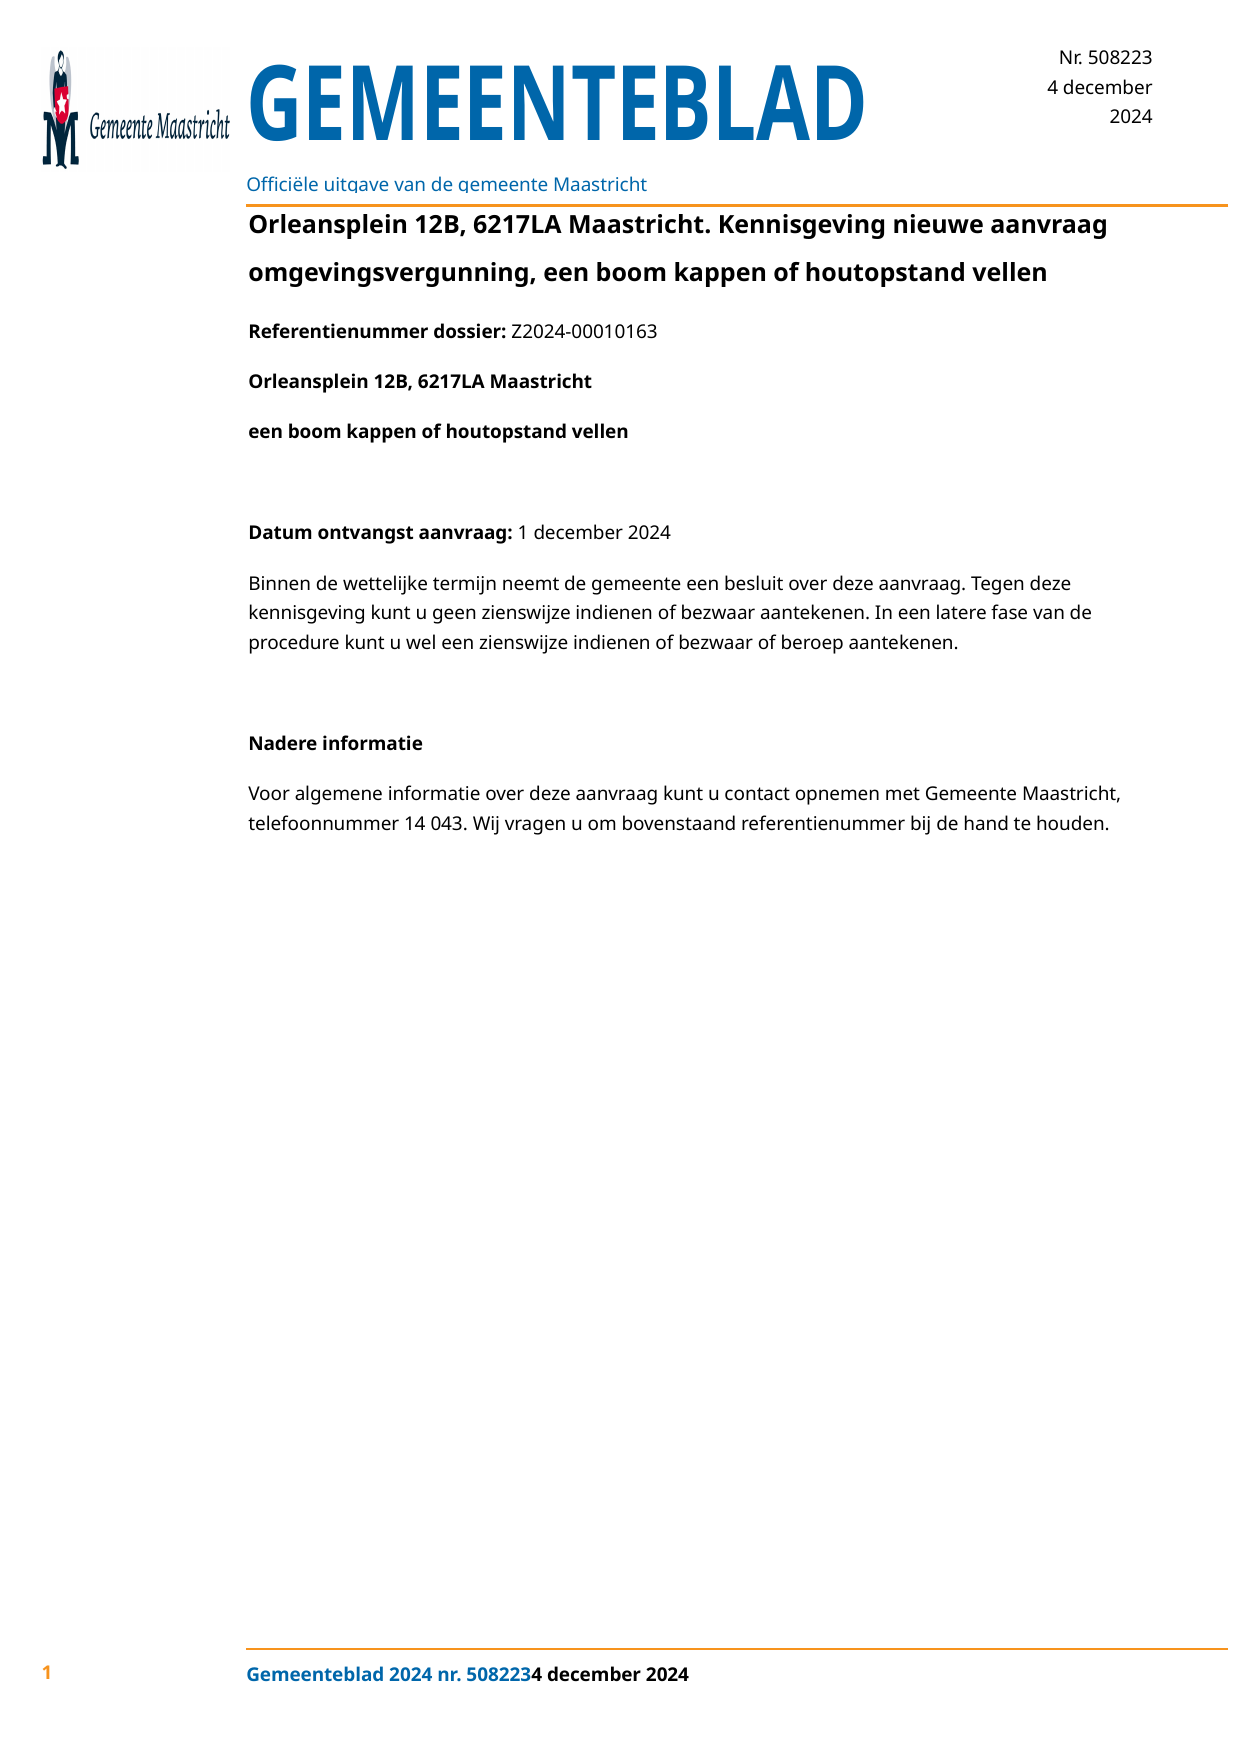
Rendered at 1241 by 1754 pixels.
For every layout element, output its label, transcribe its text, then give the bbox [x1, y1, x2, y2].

text Voor algemene informatie over deze aanvraag kunt u contact opnemen met Gemeente Maastricht, telefoonnummer 14 043. Wij vragen u om bovenstaand referentienummer bij de hand te houden. [248, 780, 1152, 836]
text Orleansplein 12B, 6217LA Maastricht [248, 368, 1152, 394]
text Datum ontvangst aanvraag: 1 december 2024 [248, 519, 1152, 545]
text Orleansplein 12B, 6217LA Maastricht. Kennisgeving nieuwe aanvraag omgevingsvergunning, een boom kappen of houtopstand vellen [248, 207, 1152, 288]
text Nadere informatie [248, 730, 1152, 756]
picture [41, 47, 231, 172]
text Binnen de wettelijke termijn neemt de gemeente een besluit over deze aanvraag. Tegen deze kennisgeving kunt u geen zienswijze indienen of bezwaar aantekenen. In een latere fase van de procedure kunt u wel een zienswijze indienen of bezwaar of beroep aantekenen. [248, 570, 1152, 655]
text een boom kappen of houtopstand vellen [248, 419, 1152, 444]
text Referentienummer dossier: Z2024-00010163 [248, 318, 1152, 344]
